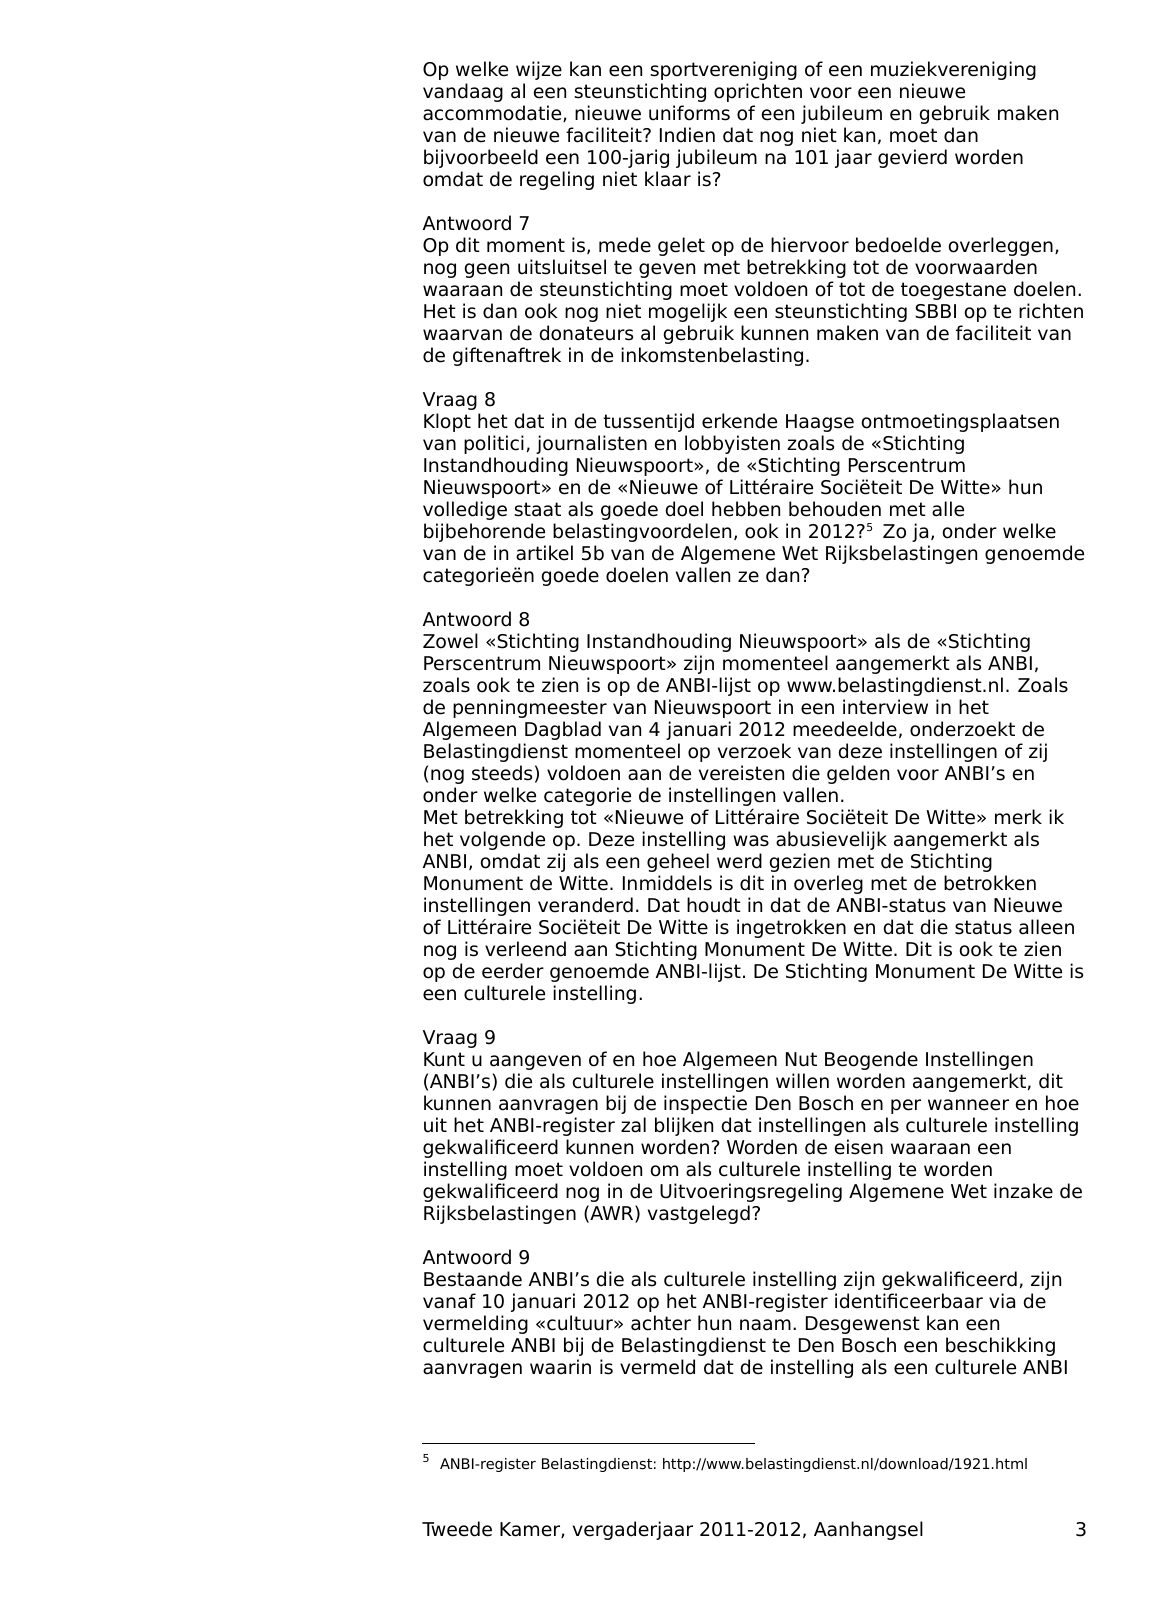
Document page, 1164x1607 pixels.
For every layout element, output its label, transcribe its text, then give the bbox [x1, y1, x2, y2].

text ANBI-register Belastingdienst: http://www.belastingdienst.nl/download/1921.html [422, 1452, 1087, 1474]
text Antwoord 9 [422, 1247, 1087, 1269]
text Op welke wijze kan een sportvereniging of een muziekvereniging vandaag al een steunstichting oprichten voor een nieuwe accommodatie, nieuwe uniforms of een jubileum en gebruik maken van de nieuwe faciliteit? Indien dat nog niet kan, moet dan bijvoorbeeld een 100-jarig jubileum na 101 jaar gevierd worden omdat de regeling niet klaar is? [422, 59, 1087, 191]
text Kunt u aangeven of en hoe Algemeen Nut Beogende Instellingen (ANBI’s) die als culturele instellingen willen worden aangemerkt, dit kunnen aanvragen bij de inspectie Den Bosch en per wanneer en hoe uit het ANBI-register zal blijken dat instellingen als culturele instelling gekwalificeerd kunnen worden? Worden de eisen waaraan een instelling moet voldoen om als culturele instelling te worden gekwalificeerd nog in de Uitvoeringsregeling Algemene Wet inzake de Rijksbelastingen (AWR) vastgelegd? [422, 1049, 1087, 1225]
text Op dit moment is, mede gelet op de hiervoor bedoelde overleggen, nog geen uitsluitsel te geven met betrekking tot de voorwaarden waaraan de steunstichting moet voldoen of tot de toegestane doelen. Het is dan ook nog niet mogelijk een steunstichting SBBI op te richten waarvan de donateurs al gebruik kunnen maken van de faciliteit van de giftenaftrek in de inkomstenbelasting. [422, 235, 1087, 367]
text Bestaande ANBI’s die als culturele instelling zijn gekwalificeerd, zijn vanaf 10 januari 2012 op het ANBI-register identificeerbaar via de vermelding «cultuur» achter hun naam. Desgewenst kan een culturele ANBI bij de Belastingdienst te Den Bosch een beschikking aanvragen waarin is vermeld dat de instelling als een culturele ANBI [422, 1269, 1087, 1379]
text Vraag 9 [422, 1027, 1087, 1049]
text Vraag 8 [422, 389, 1087, 411]
text Klopt het dat in de tussentijd erkende Haagse ontmoetingsplaatsen van politici, journalisten en lobbyisten zoals de «Stichting Instandhouding Nieuwspoort», de «Stichting Perscentrum Nieuwspoort» en de «Nieuwe of Littéraire Sociëteit De Witte» hun volledige staat als goede doel hebben behouden met alle bijbehorende belastingvoordelen, ook in 2012? Zo ja, onder welke van de in artikel 5b van de Algemene Wet Rijksbelastingen genoemde categorieën goede doelen vallen ze dan? [422, 411, 1087, 587]
text Zowel «Stichting Instandhouding Nieuwspoort» als de «Stichting Perscentrum Nieuwspoort» zijn momenteel aangemerkt als ANBI, zoals ook te zien is op de ANBI-lijst op www.belastingdienst.nl. Zoals de penningmeester van Nieuwspoort in een interview in het Algemeen Dagblad van 4 januari 2012 meedeelde, onderzoekt de Belastingdienst momenteel op verzoek van deze instellingen of zij (nog steeds) voldoen aan de vereisten die gelden voor ANBI’s en onder welke categorie de instellingen vallen. [422, 631, 1087, 807]
text Antwoord 8 [422, 609, 1087, 631]
text Met betrekking tot «Nieuwe of Littéraire Sociëteit De Witte» merk ik het volgende op. Deze instelling was abusievelijk aangemerkt als ANBI, omdat zij als een geheel werd gezien met de Stichting Monument de Witte. Inmiddels is dit in overleg met de betrokken instellingen veranderd. Dat houdt in dat de ANBI-status van Nieuwe of Littéraire Sociëteit De Witte is ingetrokken en dat die status alleen nog is verleend aan Stichting Monument De Witte. Dit is ook te zien op de eerder genoemde ANBI-lijst. De Stichting Monument De Witte is een culturele instelling. [422, 807, 1087, 1005]
text Antwoord 7 [422, 213, 1087, 235]
